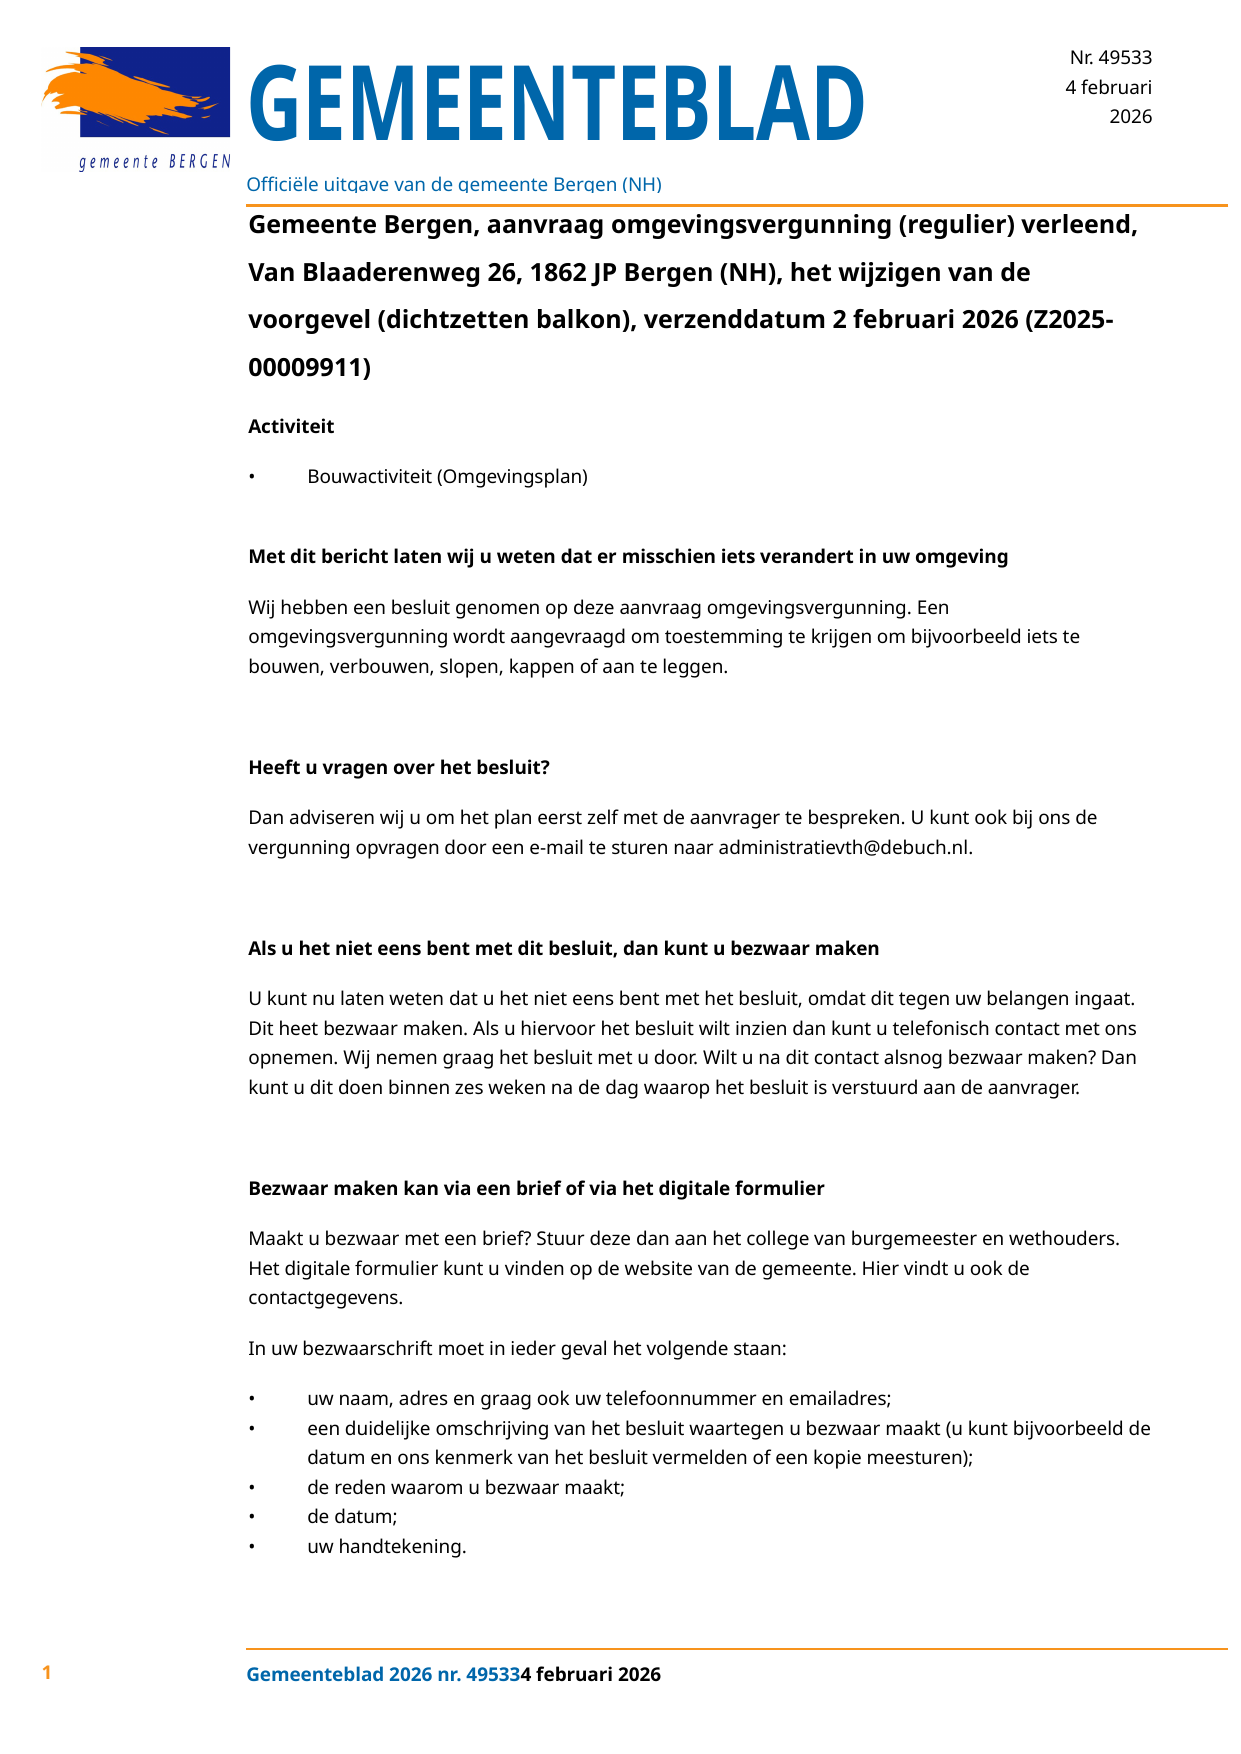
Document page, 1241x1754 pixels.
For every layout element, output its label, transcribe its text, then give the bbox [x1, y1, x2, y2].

text Dan adviseren wij u om het plan eerst zelf met de aanvrager te bespreken. U kunt ook bij ons de vergunning opvragen door een e-mail te sturen naar administratievth@debuch.nl. [248, 804, 1152, 860]
text Gemeente Bergen, aanvraag omgevingsvergunning (regulier) verleend, Van Blaaderenweg 26, 1862 JP Bergen (NH), het wijzigen van de voorgevel (dichtzetten balkon), verzenddatum 2 februari 2026 (Z2025-00009911) [248, 207, 1152, 384]
list de datum; [248, 1503, 1152, 1529]
list uw naam, adres en graag ook uw telefoonnummer en emailadres; [248, 1385, 1152, 1411]
picture [41, 47, 231, 172]
list uw handtekening. [248, 1533, 1152, 1559]
text Bezwaar maken kan via een brief of via het digitale formulier [248, 1175, 1152, 1201]
list de reden waarom u bezwaar maakt; [248, 1474, 1152, 1500]
text Heeft u vragen over het besluit? [248, 754, 1152, 780]
text Activiteit [248, 413, 1152, 439]
text Als u het niet eens bent met dit besluit, dan kunt u bezwaar maken [248, 935, 1152, 961]
list een duidelijke omschrijving van het besluit waartegen u bezwaar maakt (u kunt bijvoorbeeld de datum en ons kenmerk van het besluit vermelden of een kopie meesturen); [248, 1415, 1152, 1470]
text Wij hebben een besluit genomen op deze aanvraag omgevingsvergunning. Een omgevingsvergunning wordt aangevraagd om toestemming te krijgen om bijvoorbeeld iets te bouwen, verbouwen, slopen, kappen of aan te leggen. [248, 594, 1152, 679]
list Bouwactiviteit (Omgevingsplan) [248, 463, 1152, 489]
text Met dit bericht laten wij u weten dat er misschien iets verandert in uw omgeving [248, 543, 1152, 569]
text In uw bezwaarschrift moet in ieder geval het volgende staan: [248, 1335, 1152, 1361]
text Maakt u bezwaar met een brief? Stuur deze dan aan het college van burgemeester en wethouders. Het digitale formulier kunt u vinden op de website van de gemeente. Hier vindt u ook de contactgegevens. [248, 1225, 1152, 1310]
text U kunt nu laten weten dat u het niet eens bent met het besluit, omdat dit tegen uw belangen ingaat. Dit heet bezwaar maken. Als u hiervoor het besluit wilt inzien dan kunt u telefonisch contact met ons opnemen. Wij nemen graag het besluit met u door. Wilt u na dit contact alsnog bezwaar maken? Dan kunt u dit doen binnen zes weken na de dag waarop het besluit is verstuurd aan de aanvrager. [248, 985, 1152, 1100]
